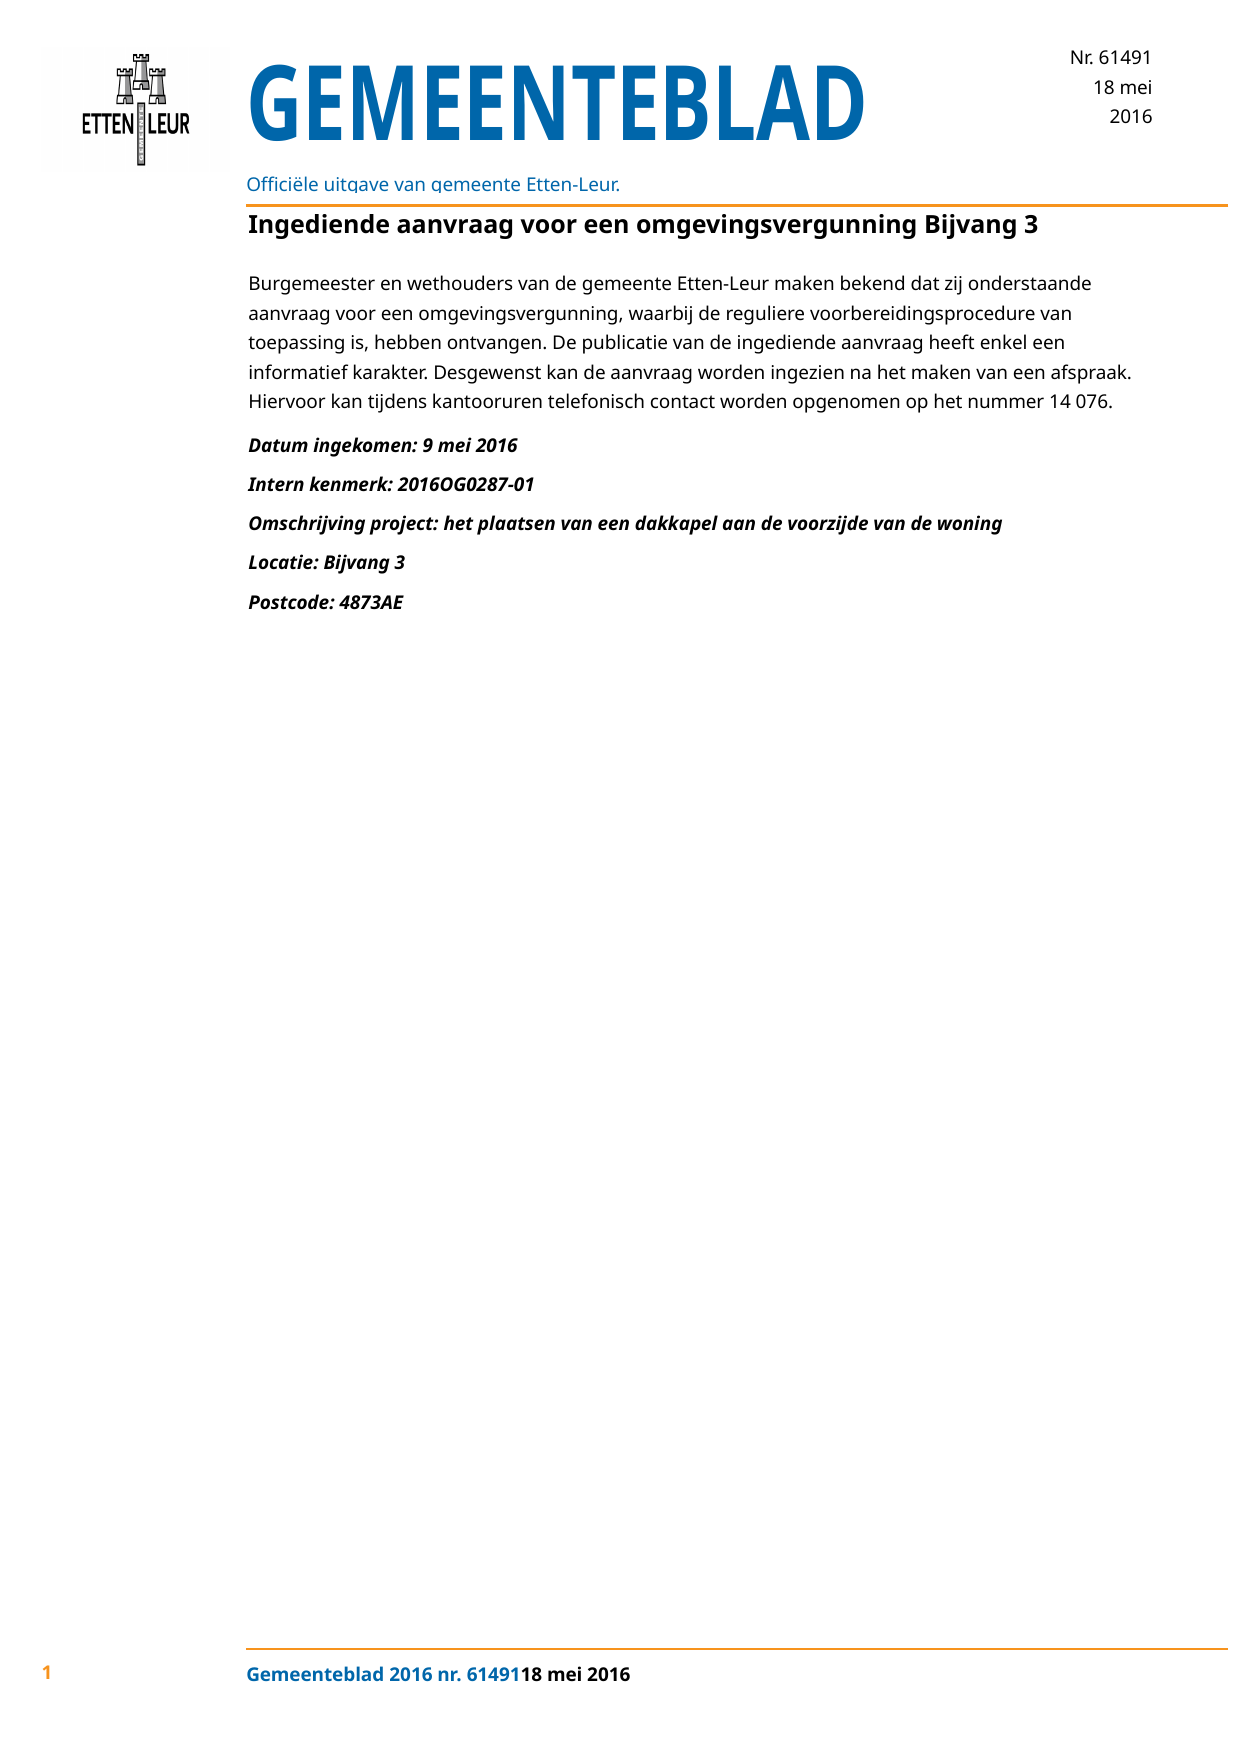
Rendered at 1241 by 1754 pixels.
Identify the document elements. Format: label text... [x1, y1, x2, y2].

text Postcode: 4873AE [248, 589, 1152, 614]
text Datum ingekomen: 9 mei 2016 [248, 432, 1152, 457]
text Omschrijving project: het plaatsen van een dakkapel aan de voorzijde van de woning [248, 510, 1152, 536]
text Intern kenmerk: 2016OG0287-01 [248, 471, 1152, 497]
text Ingediende aanvraag voor een omgevingsvergunning Bijvang 3 [248, 207, 1152, 241]
text Locatie: Bijvang 3 [248, 549, 1152, 575]
text Burgemeester en wethouders van de gemeente Etten-Leur maken bekend dat zij onderstaande aanvraag voor een omgevingsvergunning, waarbij de reguliere voorbereidingsprocedure van toepassing is, hebben ontvangen. De publicatie van de ingediende aanvraag heeft enkel een informatief karakter. Desgewenst kan de aanvraag worden ingezien na het maken van een afspraak. Hiervoor kan tijdens kantooruren telefonisch contact worden opgenomen op het nummer 14 076. [248, 270, 1152, 414]
picture [41, 47, 231, 172]
